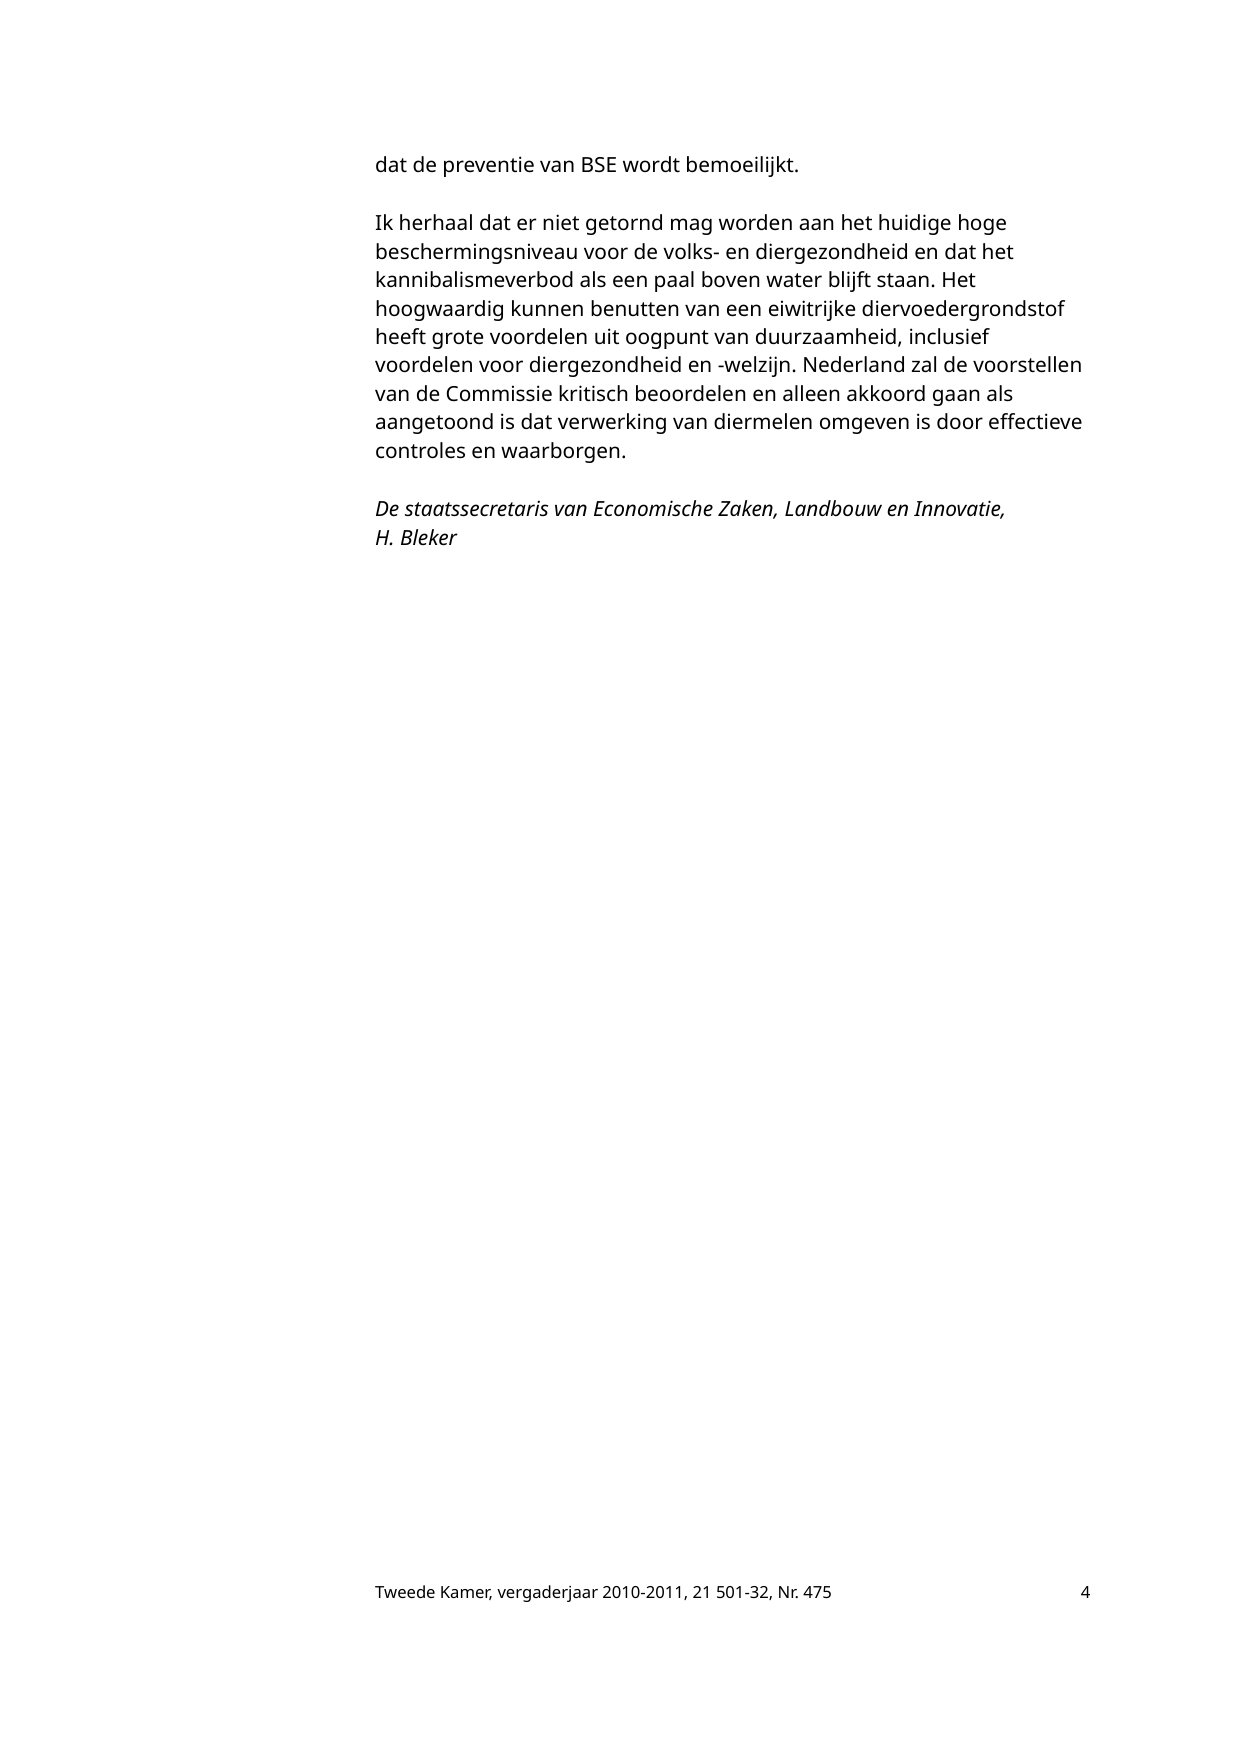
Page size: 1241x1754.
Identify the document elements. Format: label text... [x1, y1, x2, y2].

text Ik herhaal dat er niet getornd mag worden aan het huidige hoge beschermingsniveau voor de volks- en diergezondheid en dat het kannibalismeverbod als een paal boven water blijft staan. Het hoogwaardig kunnen benutten van een eiwitrijke diervoedergrondstof heeft grote voordelen uit oogpunt van duurzaamheid, inclusief voordelen voor diergezondheid en -welzijn. Nederland zal de voorstellen van de Commissie kritisch beoordelen en alleen akkoord gaan als aangetoond is dat verwerking van diermelen omgeven is door effectieve controles en waarborgen. [375, 208, 1090, 464]
text H. Bleker [375, 523, 1090, 551]
text dat de preventie van BSE wordt bemoeilijkt. [375, 150, 1090, 178]
text De staatssecretaris van Economische Zaken, Landbouw en Innovatie, [375, 494, 1090, 523]
